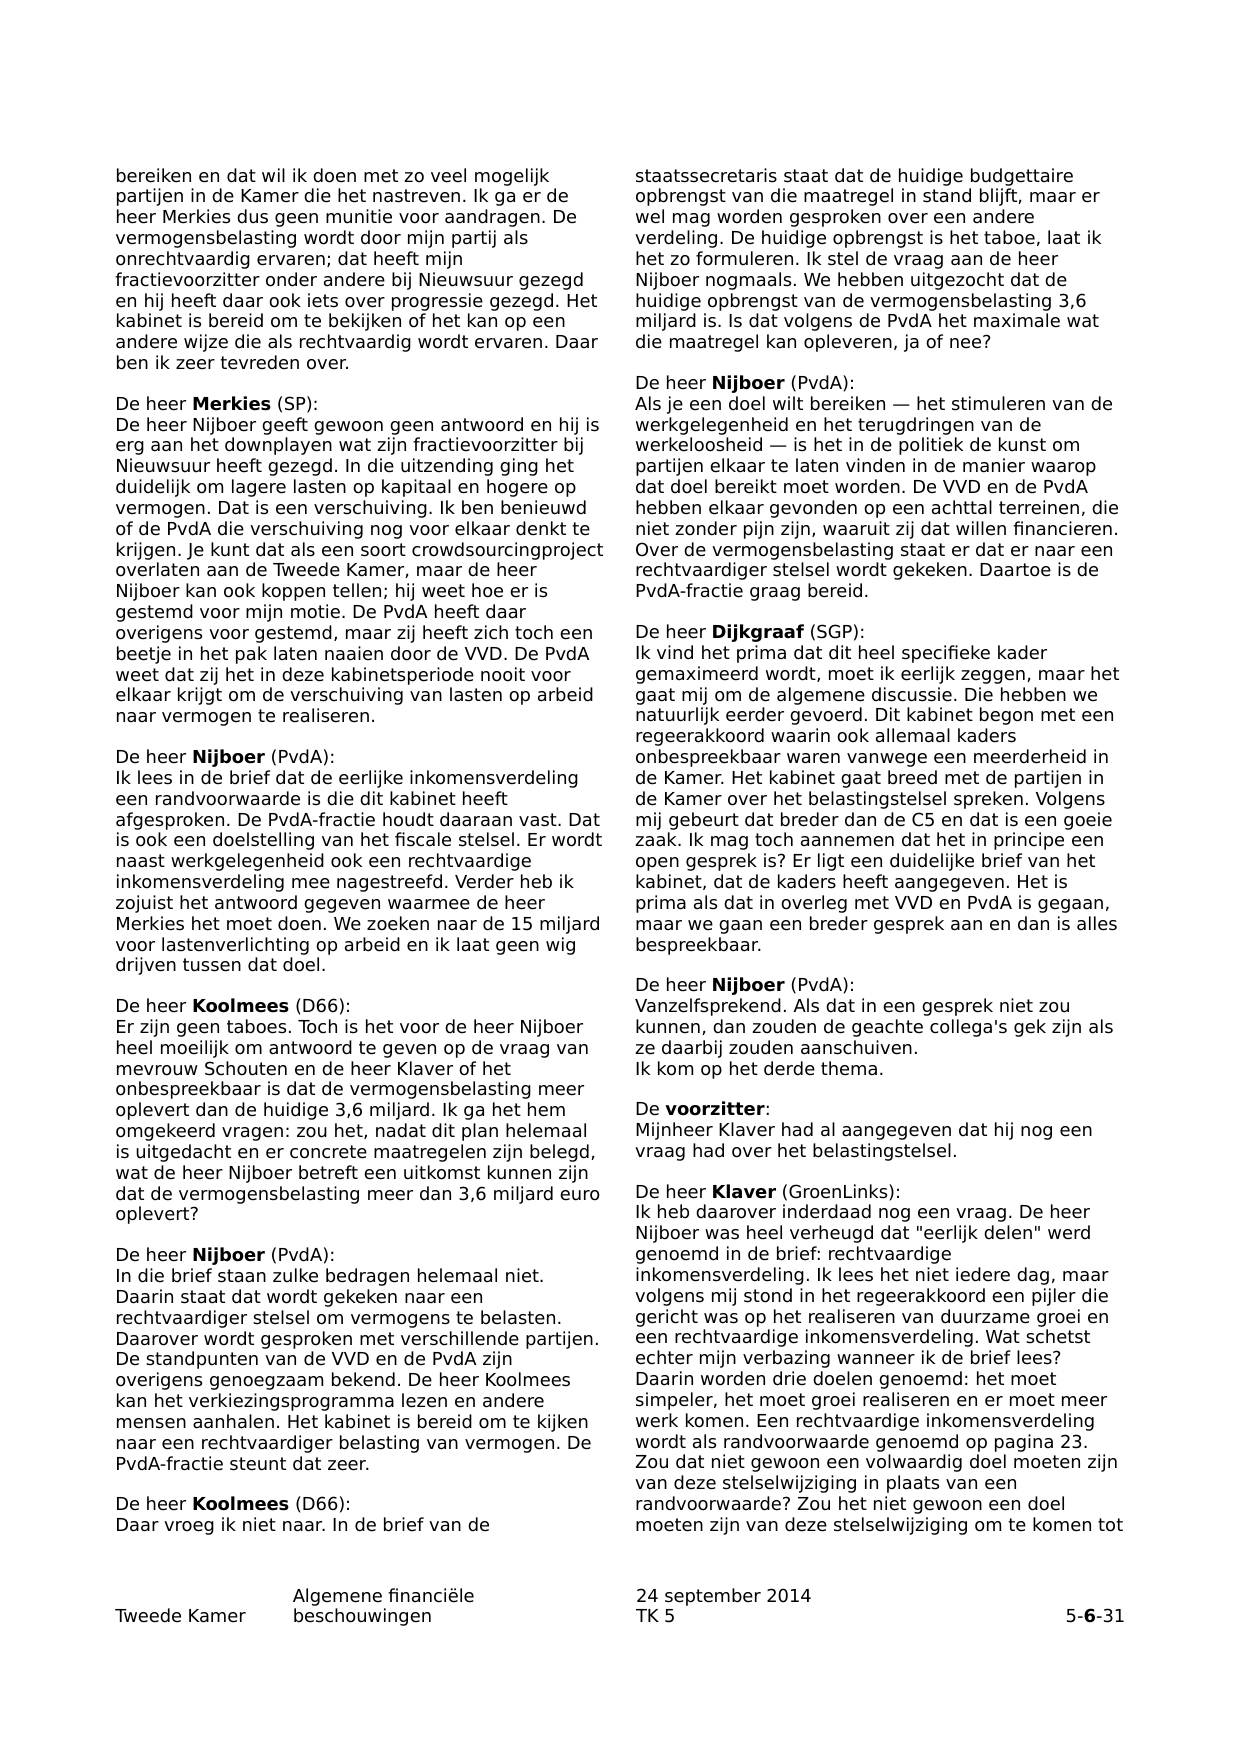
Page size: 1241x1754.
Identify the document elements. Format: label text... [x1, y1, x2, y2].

text De heer Nijboer geeft gewoon geen antwoord en hij is erg aan het downplayen wat zijn fractievoorzitter bij Nieuwsuur heeft gezegd. In die uitzending ging het duidelijk om lagere lasten op kapitaal en hogere op vermogen. Dat is een verschuiving. Ik ben benieuwd of de PvdA die verschuiving nog voor elkaar denkt te krijgen. Je kunt dat als een soort crowdsourcingproject overlaten aan de Tweede Kamer, maar de heer Nijboer kan ook koppen tellen; hij weet hoe er is gestemd voor mijn motie. De PvdA heeft daar overigens voor gestemd, maar zij heeft zich toch een beetje in het pak laten naaien door de VVD. De PvdA weet dat zij het in deze kabinetsperiode nooit voor elkaar krijgt om de verschuiving van lasten op arbeid naar vermogen te realiseren. [115, 414, 605, 727]
text Ik lees in de brief dat de eerlijke inkomensverdeling een randvoorwaarde is die dit kabinet heeft afgesproken. De PvdA-fractie houdt daaraan vast. Dat is ook een doelstelling van het fiscale stelsel. Er wordt naast werkgelegenheid ook een rechtvaardige inkomensverdeling mee nagestreefd. Verder heb ik zojuist het antwoord gegeven waarmee de heer Merkies het moet doen. We zoeken naar de 15 miljard voor lastenverlichting op arbeid en ik laat geen wig drijven tussen dat doel. [115, 768, 605, 976]
text staatssecretaris staat dat de huidige budgettaire opbrengst van die maatregel in stand blijft, maar er wel mag worden gesproken over een andere verdeling. De huidige opbrengst is het taboe, laat ik het zo formuleren. Ik stel de vraag aan de heer Nijboer nogmaals. We hebben uitgezocht dat de huidige opbrengst van de vermogensbelasting 3,6 miljard is. Is dat volgens de PvdA het maximale wat die maatregel kan opleveren, ja of nee? [635, 165, 1125, 353]
text De heer Nijboer (PvdA): [115, 747, 605, 768]
text Er zijn geen taboes. Toch is het voor de heer Nijboer heel moeilijk om antwoord te geven op de vraag van mevrouw Schouten en de heer Klaver of het onbespreekbaar is dat de vermogensbelasting meer oplevert dan de huidige 3,6 miljard. Ik ga het hem omgekeerd vragen: zou het, nadat dit plan helemaal is uitgedacht en er concrete maatregelen zijn belegd, wat de heer Nijboer betreft een uitkomst kunnen zijn dat de vermogensbelasting meer dan 3,6 miljard euro oplevert? [115, 1017, 605, 1225]
text De heer Nijboer (PvdA): [635, 975, 1125, 996]
text De voorzitter: [635, 1099, 1125, 1120]
text Daar vroeg ik niet naar. In de brief van de [115, 1515, 605, 1536]
text De heer Dijkgraaf (SGP): [635, 622, 1125, 643]
text Ik vind het prima dat dit heel specifieke kader gemaximeerd wordt, moet ik eerlijk zeggen, maar het gaat mij om de algemene discussie. Die hebben we natuurlijk eerder gevoerd. Dit kabinet begon met een regeerakkoord waarin ook allemaal kaders onbespreekbaar waren vanwege een meerderheid in de Kamer. Het kabinet gaat breed met de partijen in de Kamer over het belastingstelsel spreken. Volgens mij gebeurt dat breder dan de C5 en dat is een goeie zaak. Ik mag toch aannemen dat het in principe een open gesprek is? Er ligt een duidelijke brief van het kabinet, dat de kaders heeft aangegeven. Het is prima als dat in overleg met VVD en PvdA is gegaan, maar we gaan een breder gesprek aan en dan is alles bespreekbaar. [635, 643, 1125, 955]
text De heer Merkies (SP): [115, 394, 605, 414]
text Ik heb daarover inderdaad nog een vraag. De heer Nijboer was heel verheugd dat "eerlijk delen" werd genoemd in de brief: rechtvaardige inkomensverdeling. Ik lees het niet iedere dag, maar volgens mij stond in het regeerakkoord een pijler die gericht was op het realiseren van duurzame groei en een rechtvaardige inkomensverdeling. Wat schetst echter mijn verbazing wanneer ik de brief lees? Daarin worden drie doelen genoemd: het moet simpeler, het moet groei realiseren en er moet meer werk komen. Een rechtvaardige inkomensverdeling wordt als randvoorwaarde genoemd op pagina 23. Zou dat niet gewoon een volwaardig doel moeten zijn van deze stelselwijziging in plaats van een randvoorwaarde? Zou het niet gewoon een doel moeten zijn van deze stelselwijziging om te komen tot [635, 1202, 1125, 1536]
text De heer Koolmees (D66): [115, 996, 605, 1017]
text Mijnheer Klaver had al aangegeven dat hij nog een vraag had over het belastingstelsel. [635, 1120, 1125, 1162]
text bereiken en dat wil ik doen met zo veel mogelijk partijen in de Kamer die het nastreven. Ik ga er de heer Merkies dus geen munitie voor aandragen. De vermogensbelasting wordt door mijn partij als onrechtvaardig ervaren; dat heeft mijn fractievoorzitter onder andere bij Nieuwsuur gezegd en hij heeft daar ook iets over progressie gezegd. Het kabinet is bereid om te bekijken of het kan op een andere wijze die als rechtvaardig wordt ervaren. Daar ben ik zeer tevreden over. [115, 165, 605, 374]
text De heer Koolmees (D66): [115, 1494, 605, 1515]
text Ik kom op het derde thema. [635, 1058, 1125, 1079]
text De heer Klaver (GroenLinks): [635, 1182, 1125, 1202]
text Vanzelfsprekend. Als dat in een gesprek niet zou kunnen, dan zouden de geachte collega's gek zijn als ze daarbij zouden aanschuiven. [635, 996, 1125, 1058]
text Als je een doel wilt bereiken — het stimuleren van de werkgelegenheid en het terugdringen van de werkeloosheid — is het in de politiek de kunst om partijen elkaar te laten vinden in de manier waarop dat doel bereikt moet worden. De VVD en de PvdA hebben elkaar gevonden op een achttal terreinen, die niet zonder pijn zijn, waaruit zij dat willen financieren. Over de vermogensbelasting staat er dat er naar een rechtvaardiger stelsel wordt gekeken. Daartoe is de PvdA-fractie graag bereid. [635, 393, 1125, 602]
text In die brief staan zulke bedragen helemaal niet. Daarin staat dat wordt gekeken naar een rechtvaardiger stelsel om vermogens te belasten. Daarover wordt gesproken met verschillende partijen. De standpunten van de VVD en de PvdA zijn overigens genoegzaam bekend. De heer Koolmees kan het verkiezingsprogramma lezen en andere mensen aanhalen. Het kabinet is bereid om te kijken naar een rechtvaardiger belasting van vermogen. De PvdA-fractie steunt dat zeer. [115, 1266, 605, 1474]
text De heer Nijboer (PvdA): [635, 373, 1125, 393]
text De heer Nijboer (PvdA): [115, 1245, 605, 1266]
